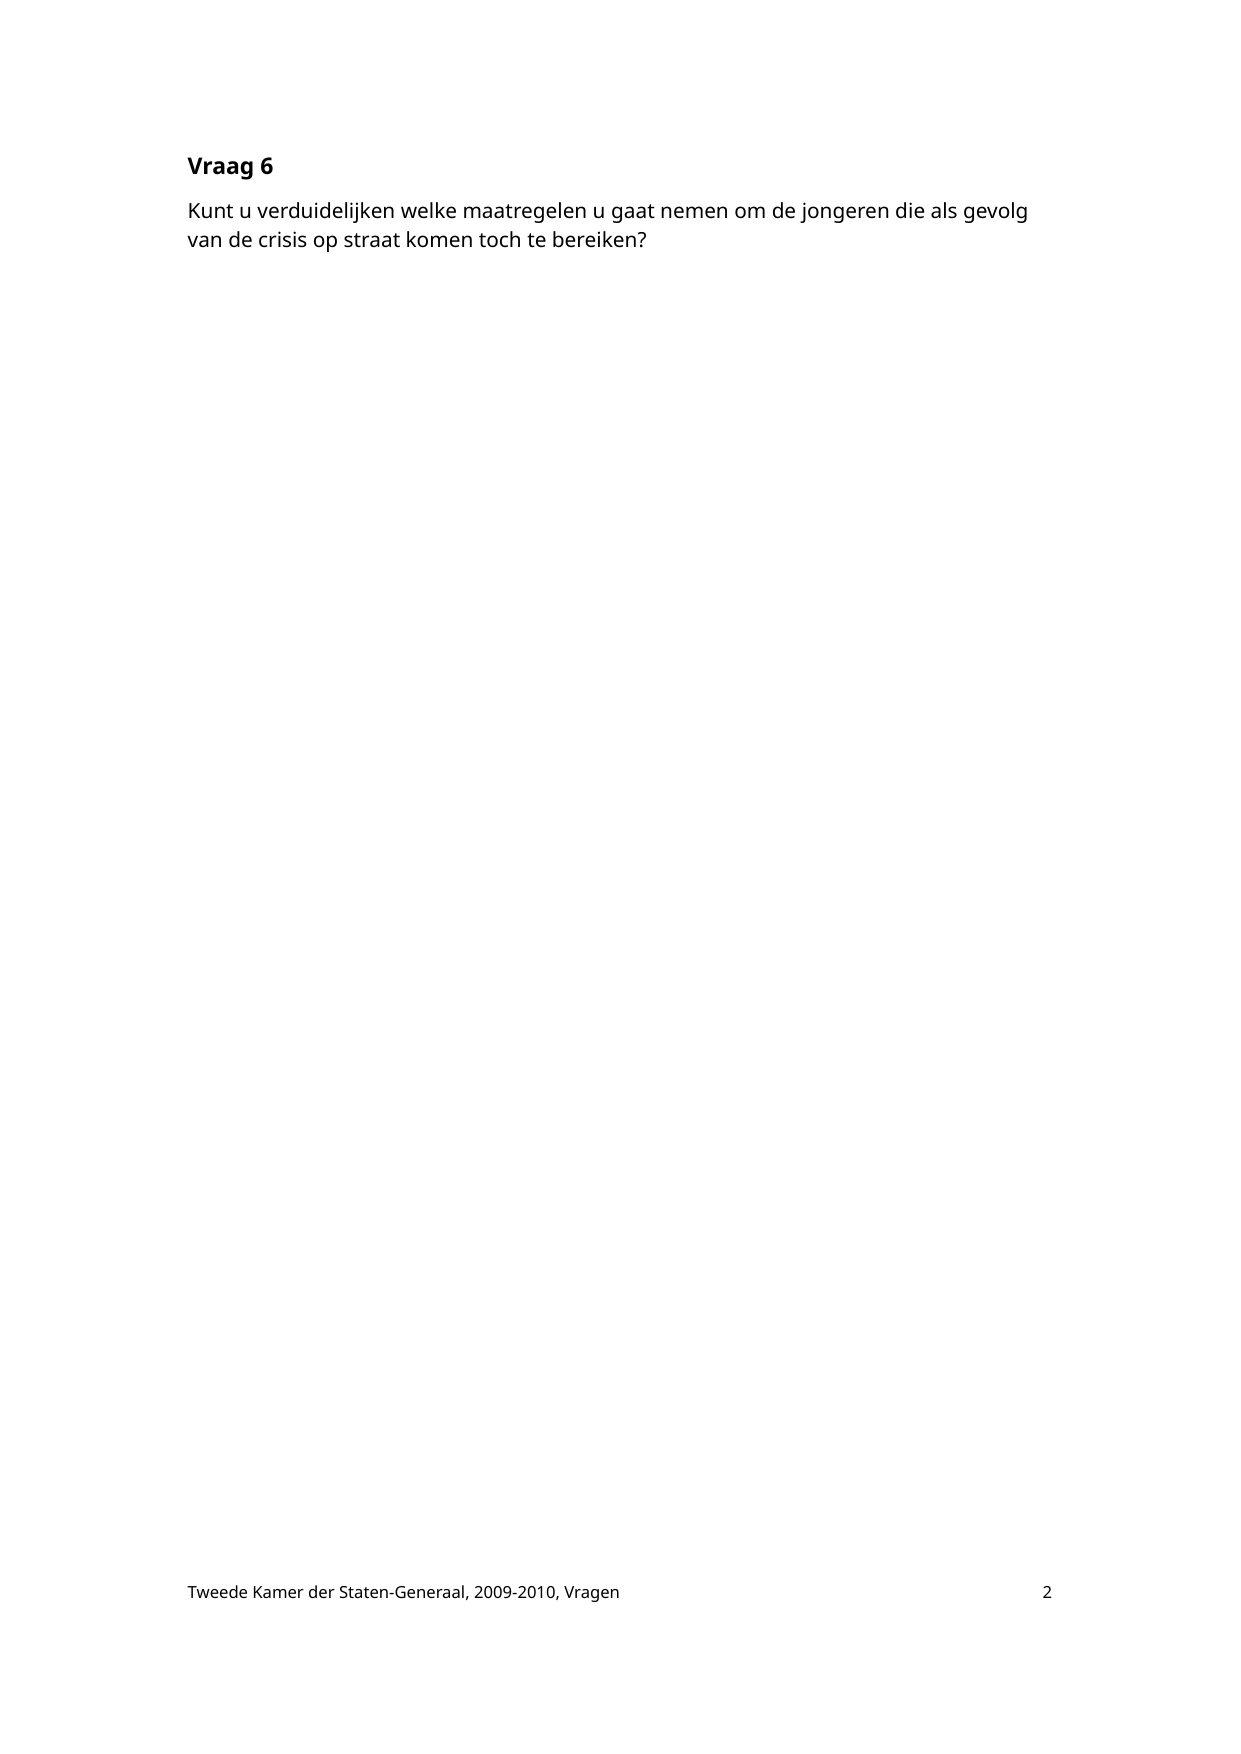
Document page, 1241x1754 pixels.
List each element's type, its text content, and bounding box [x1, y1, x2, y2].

text Kunt u verduidelijken welke maatregelen u gaat nemen om de jongeren die als gevolg van de crisis op straat komen toch te bereiken? [187, 196, 1053, 253]
subtitle Vraag 6 [187, 150, 1053, 181]
